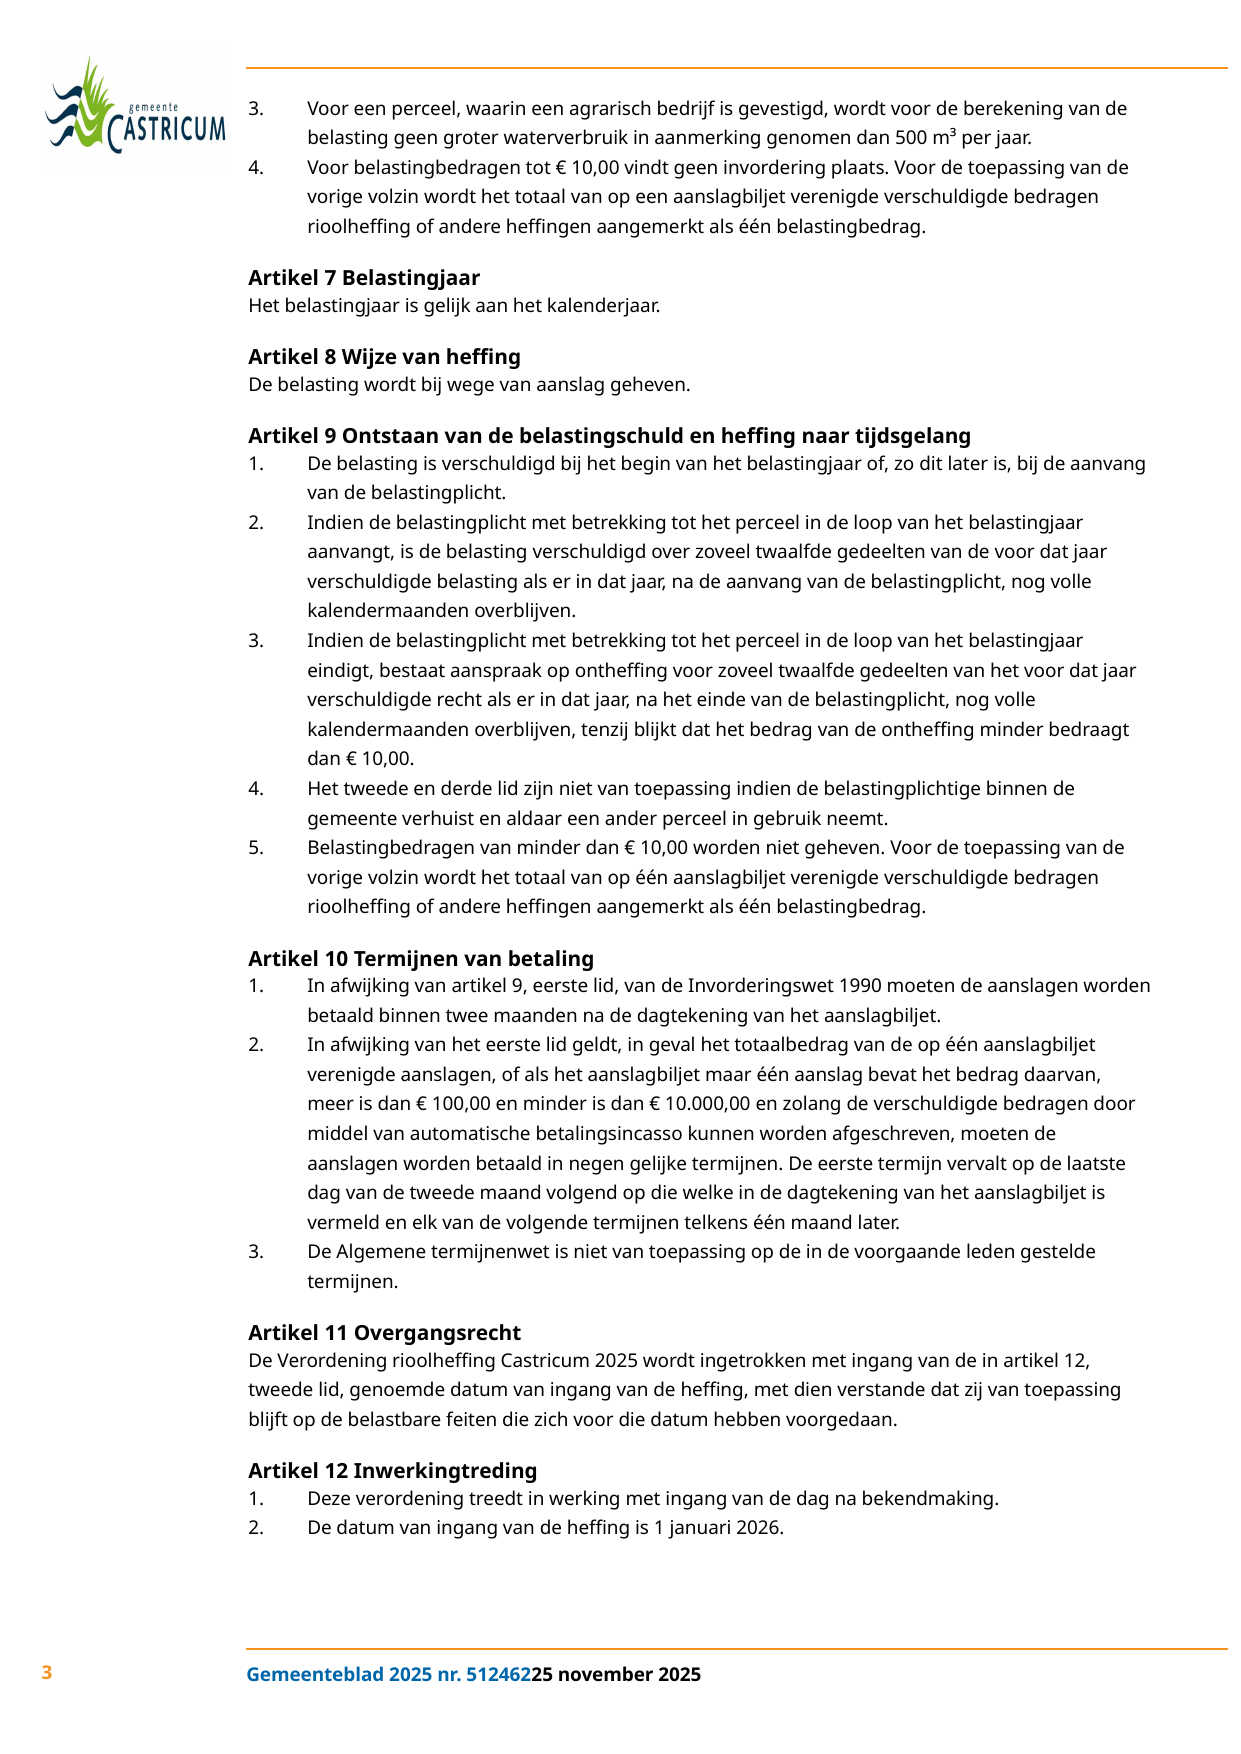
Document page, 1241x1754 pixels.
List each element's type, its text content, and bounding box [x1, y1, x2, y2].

text Het belastingjaar is gelijk aan het kalenderjaar. [248, 292, 1152, 318]
text Artikel 12 Inwerkingtreding [248, 1457, 1152, 1485]
list Voor belastingbedragen tot € 10,00 vindt geen invordering plaats. Voor de toepassing van de vorige volzin wordt het totaal van op een aanslagbiljet verenigde verschuldigde bedragen rioolheffing of andere heffingen aangemerkt als één belastingbedrag. [248, 154, 1152, 239]
text De Verordening rioolheffing Castricum 2025 wordt ingetrokken met ingang van de in artikel 12, tweede lid, genoemde datum van ingang van de heffing, met dien verstande dat zij van toepassing blijft op de belastbare feiten die zich voor die datum hebben voorgedaan. [248, 1347, 1152, 1432]
list De belasting is verschuldigd bij het begin van het belastingjaar of, zo dit later is, bij de aanvang van de belastingplicht. [248, 450, 1152, 505]
list Deze verordening treedt in werking met ingang van de dag na bekendmaking. [248, 1485, 1152, 1511]
list In afwijking van het eerste lid geldt, in geval het totaalbedrag van de op één aanslagbiljet verenigde aanslagen, of als het aanslagbiljet maar één aanslag bevat het bedrag daarvan, meer is dan € 100,00 en minder is dan € 10.000,00 en zolang de verschuldigde bedragen door middel van automatische betalingsincasso kunnen worden afgeschreven, moeten de aanslagen worden betaald in negen gelijke termijnen. De eerste termijn vervalt op de laatste dag van de tweede maand volgend op die welke in de dagtekening van het aanslagbiljet is vermeld en elk van de volgende termijnen telkens één maand later. [248, 1031, 1152, 1235]
list In afwijking van artikel 9, eerste lid, van de Invorderingswet 1990 moeten de aanslagen worden betaald binnen twee maanden na de dagtekening van het aanslagbiljet. [248, 972, 1152, 1028]
text Artikel 8 Wijze van heffing [248, 342, 1152, 371]
list Indien de belastingplicht met betrekking tot het perceel in de loop van het belastingjaar eindigt, bestaat aanspraak op ontheffing voor zoveel twaalfde gedeelten van het voor dat jaar verschuldigde recht als er in dat jaar, na het einde van de belastingplicht, nog volle kalendermaanden overblijven, tenzij blijkt dat het bedrag van de ontheffing minder bedraagt dan € 10,00. [248, 627, 1152, 771]
list De datum van ingang van de heffing is 1 januari 2026. [248, 1514, 1152, 1540]
text Artikel 11 Overgangsrecht [248, 1318, 1152, 1347]
picture [41, 47, 231, 172]
text Artikel 9 Ontstaan van de belastingschuld en heffing naar tijdsgelang [248, 421, 1152, 450]
list Het tweede en derde lid zijn niet van toepassing indien de belastingplichtige binnen de gemeente verhuist en aldaar een ander perceel in gebruik neemt. [248, 775, 1152, 830]
text Artikel 7 Belastingjaar [248, 263, 1152, 292]
list Voor een perceel, waarin een agrarisch bedrijf is gevestigd, wordt voor de berekening van de belasting geen groter waterverbruik in aanmerking genomen dan 500 m³ per jaar. [248, 95, 1152, 150]
list De Algemene termijnenwet is niet van toepassing op de in de voorgaande leden gestelde termijnen. [248, 1238, 1152, 1294]
list Belastingbedragen van minder dan € 10,00 worden niet geheven. Voor de toepassing van de vorige volzin wordt het totaal van op één aanslagbiljet verenigde verschuldigde bedragen rioolheffing of andere heffingen aangemerkt als één belastingbedrag. [248, 834, 1152, 919]
text Artikel 10 Termijnen van betaling [248, 944, 1152, 972]
list Indien de belastingplicht met betrekking tot het perceel in de loop van het belastingjaar aanvangt, is de belasting verschuldigd over zoveel twaalfde gedeelten van de voor dat jaar verschuldigde belasting als er in dat jaar, na de aanvang van de belastingplicht, nog volle kalendermaanden overblijven. [248, 509, 1152, 623]
text De belasting wordt bij wege van aanslag geheven. [248, 371, 1152, 397]
